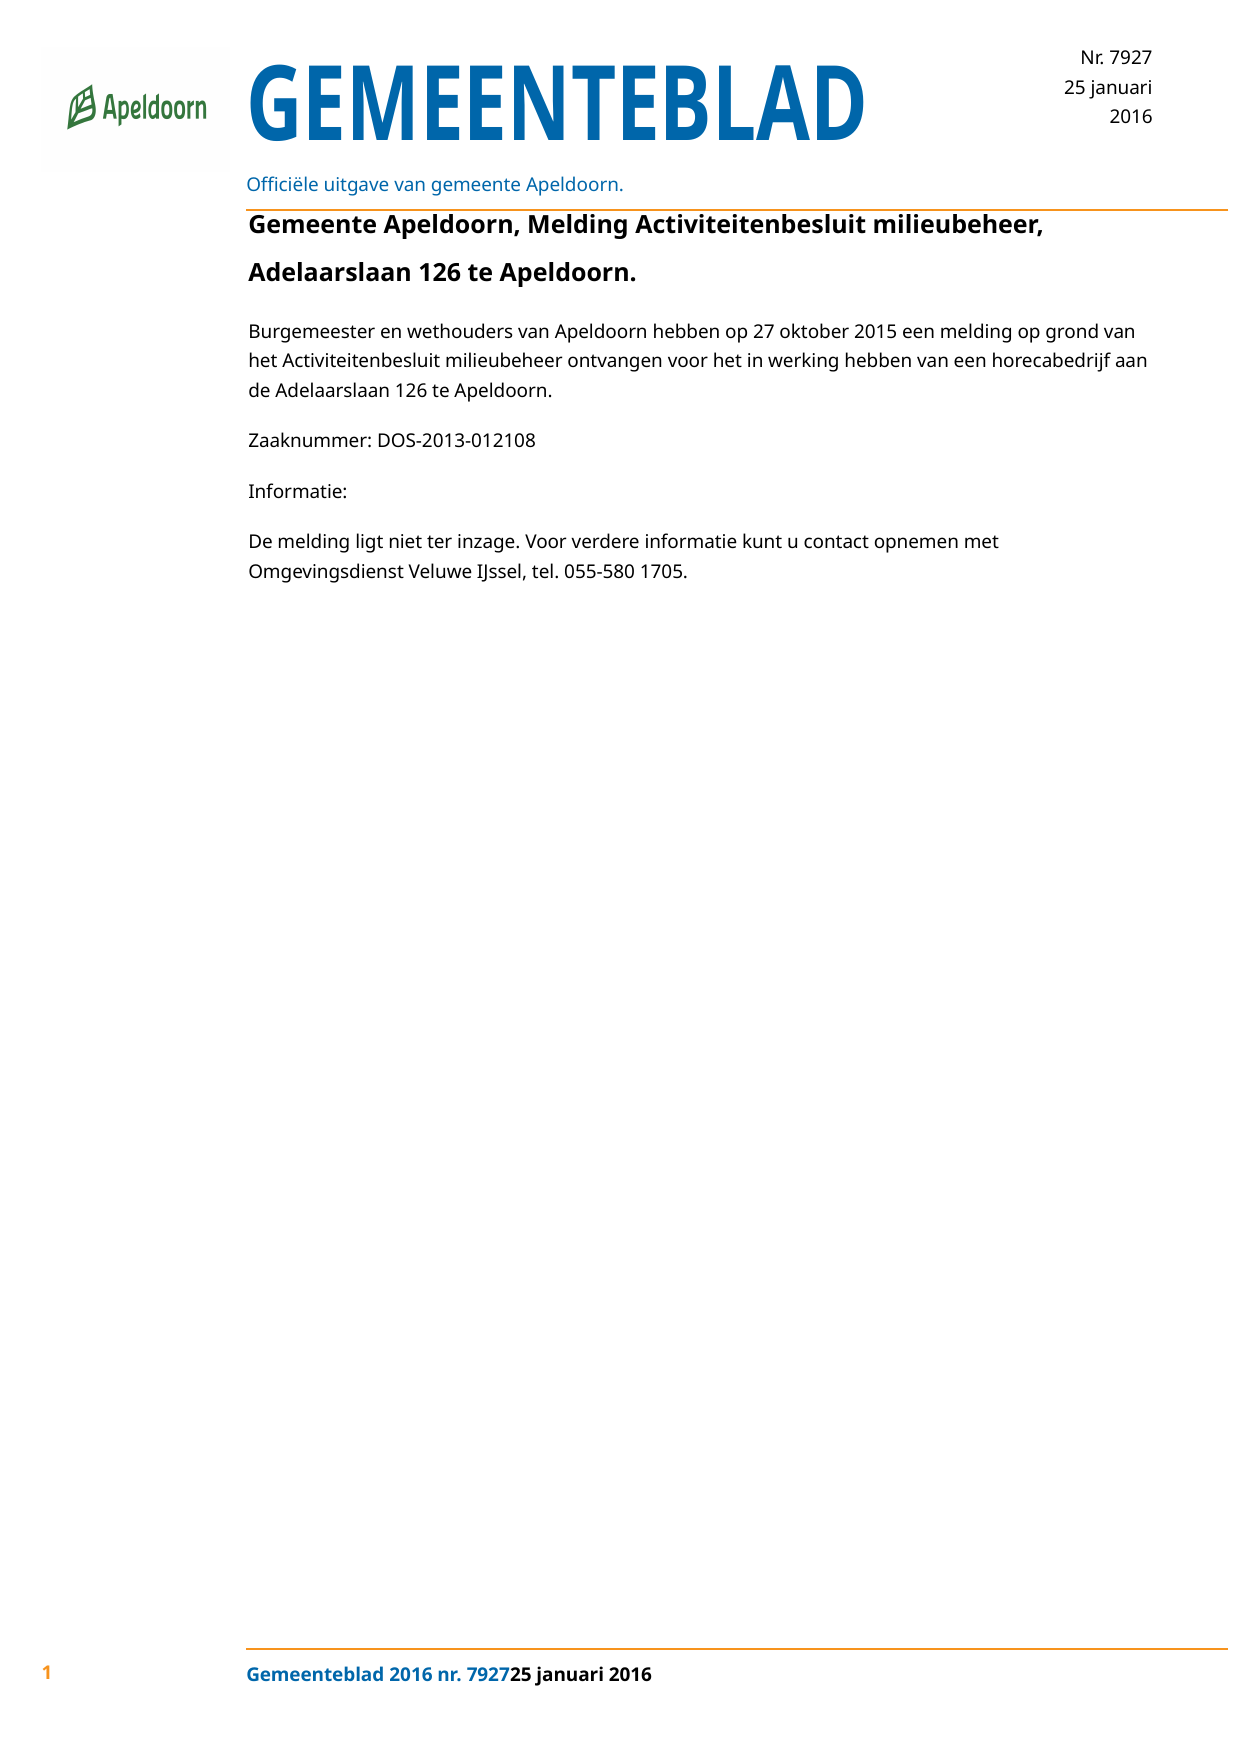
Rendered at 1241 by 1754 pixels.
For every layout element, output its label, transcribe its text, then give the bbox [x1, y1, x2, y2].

text Gemeente Apeldoorn, Melding Activiteitenbesluit milieubeheer, Adelaarslaan 126 te Apeldoorn. [248, 211, 1152, 288]
picture [41, 47, 231, 172]
text Zaaknummer: DOS-2013-012108 [248, 427, 1152, 453]
text De melding ligt niet ter inzage. Voor verdere informatie kunt u contact opnemen met Omgevingsdienst Veluwe IJssel, tel. 055-580 1705. [248, 528, 1152, 584]
text Informatie: [248, 478, 1152, 504]
text Burgemeester en wethouders van Apeldoorn hebben op 27 oktober 2015 een melding op grond van het Activiteitenbesluit milieubeheer ontvangen voor het in werking hebben van een horecabedrijf aan de Adelaarslaan 126 te Apeldoorn. [248, 318, 1152, 403]
